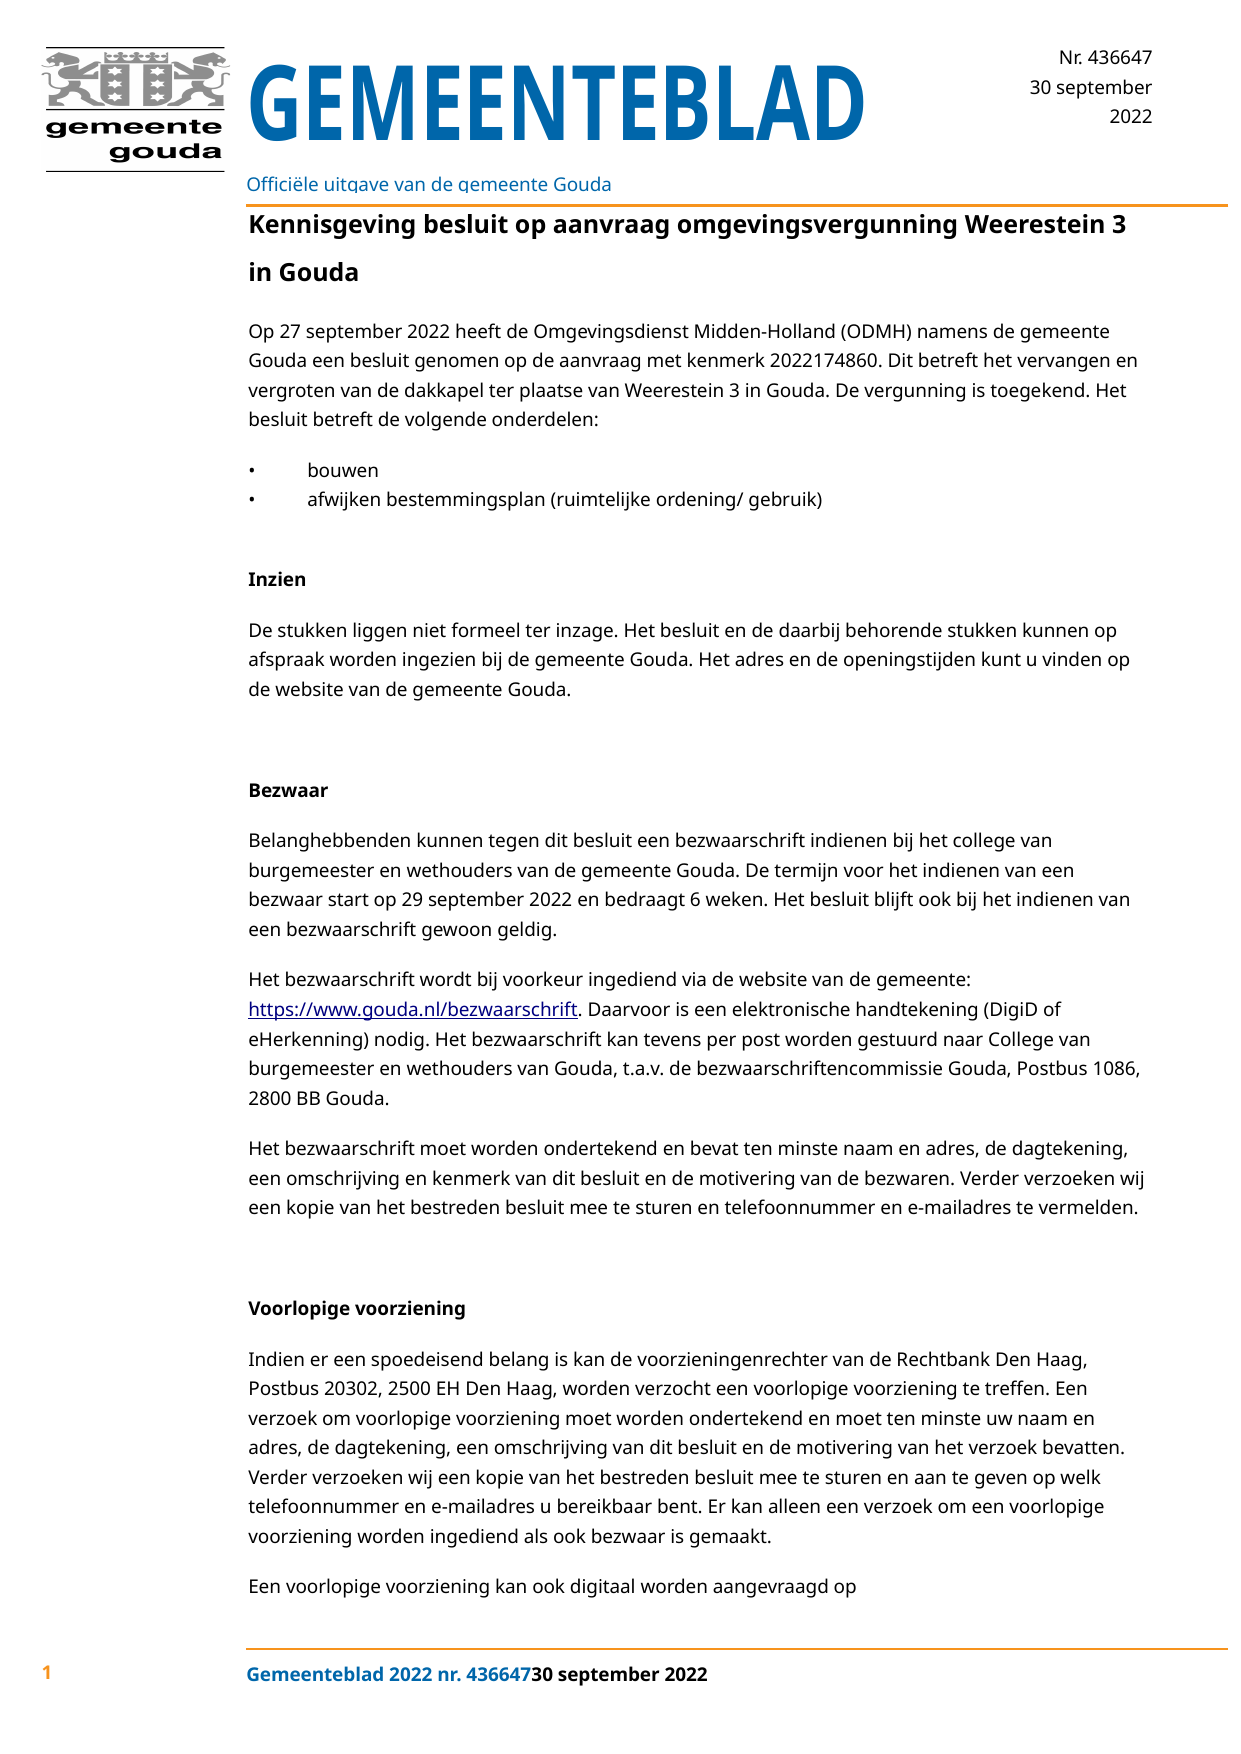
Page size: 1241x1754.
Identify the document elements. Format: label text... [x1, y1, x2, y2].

text Bezwaar [248, 777, 1152, 803]
text Kennisgeving besluit op aanvraag omgevingsvergunning Weerestein 3 in Gouda [248, 207, 1152, 288]
text Op 27 september 2022 heeft de Omgevingsdienst Midden-Holland (ODMH) namens de gemeente Gouda een besluit genomen op de aanvraag met kenmerk 2022174860. Dit betreft het vervangen en vergroten van de dakkapel ter plaatse van Weerestein 3 in Gouda. De vergunning is toegekend. Het besluit betreft de volgende onderdelen: [248, 318, 1152, 432]
text Voorlopige voorziening [248, 1295, 1152, 1321]
text Een voorlopige voorziening kan ook digitaal worden aangevraagd op [248, 1574, 1152, 1599]
text Het bezwaarschrift moet worden ondertekend en bevat ten minste naam en adres, de dagtekening, een omschrijving en kenmerk van dit besluit en de motivering van de bezwaren. Verder verzoeken wij een kopie van het bestreden besluit mee te sturen en telefoonnummer en e-mailadres te vermelden. [248, 1135, 1152, 1220]
text Indien er een spoedeisend belang is kan de voorzieningenrechter van de Rechtbank Den Haag, Postbus 20302, 2500 EH Den Haag, worden verzocht een voorlopige voorziening te treffen. Een verzoek om voorlopige voorziening moet worden ondertekend en moet ten minste uw naam en adres, de dagtekening, een omschrijving van dit besluit en de motivering van het verzoek bevatten. Verder verzoeken wij een kopie van het bestreden besluit mee te sturen en aan te geven op welk telefoonnummer en e-mailadres u bereikbaar bent. Er kan alleen een verzoek om een voorlopige voorziening worden ingediend als ook bezwaar is gemaakt. [248, 1346, 1152, 1549]
text Belanghebbenden kunnen tegen dit besluit een bezwaarschrift indienen bij het college van burgemeester en wethouders van de gemeente Gouda. De termijn voor het indienen van een bezwaar start op 29 september 2022 en bedraagt 6 weken. Het besluit blijft ook bij het indienen van een bezwaarschrift gewoon geldig. [248, 827, 1152, 942]
text Inzien [248, 567, 1152, 592]
text Het bezwaarschrift wordt bij voorkeur ingediend via de website van de gemeente: https://www.gouda.nl/bezwaarschrift. Daarvoor is een elektronische handtekening (DigiD of eHerkenning) nodig. Het bezwaarschrift kan tevens per post worden gestuurd naar College van burgemeester en wethouders van Gouda, t.a.v. de bezwaarschriftencommissie Gouda, Postbus 1086, 2800 BB Gouda. [248, 967, 1152, 1111]
list afwijken bestemmingsplan (ruimtelijke ordening/ gebruik) [248, 487, 1152, 512]
text De stukken liggen niet formeel ter inzage. Het besluit en de daarbij behorende stukken kunnen op afspraak worden ingezien bij de gemeente Gouda. Het adres en de openingstijden kunt u vinden op de website van de gemeente Gouda. [248, 617, 1152, 702]
picture [41, 47, 231, 172]
list bouwen [248, 457, 1152, 483]
